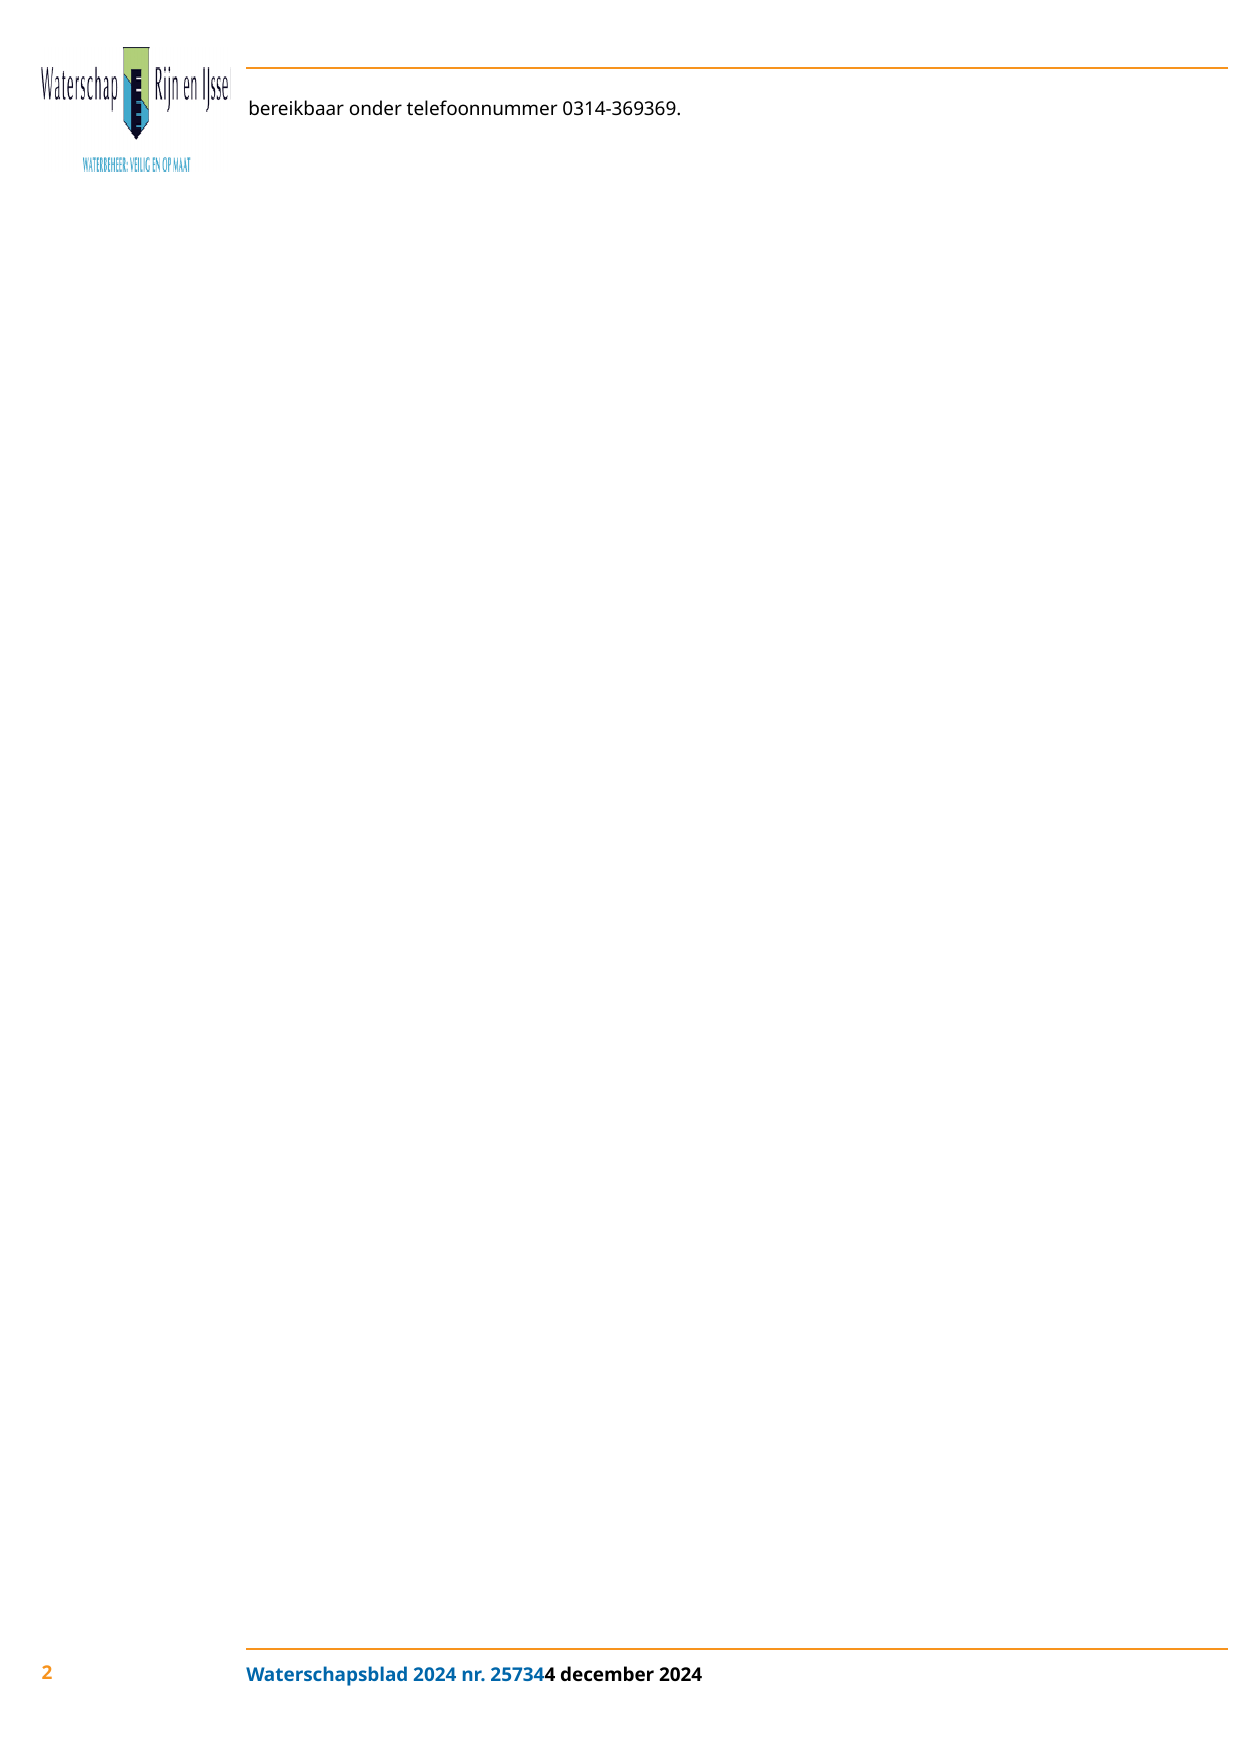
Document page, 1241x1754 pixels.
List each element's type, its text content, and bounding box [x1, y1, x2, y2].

text bereikbaar onder telefoonnummer 0314-369369. [248, 95, 1152, 121]
picture [41, 47, 231, 172]
